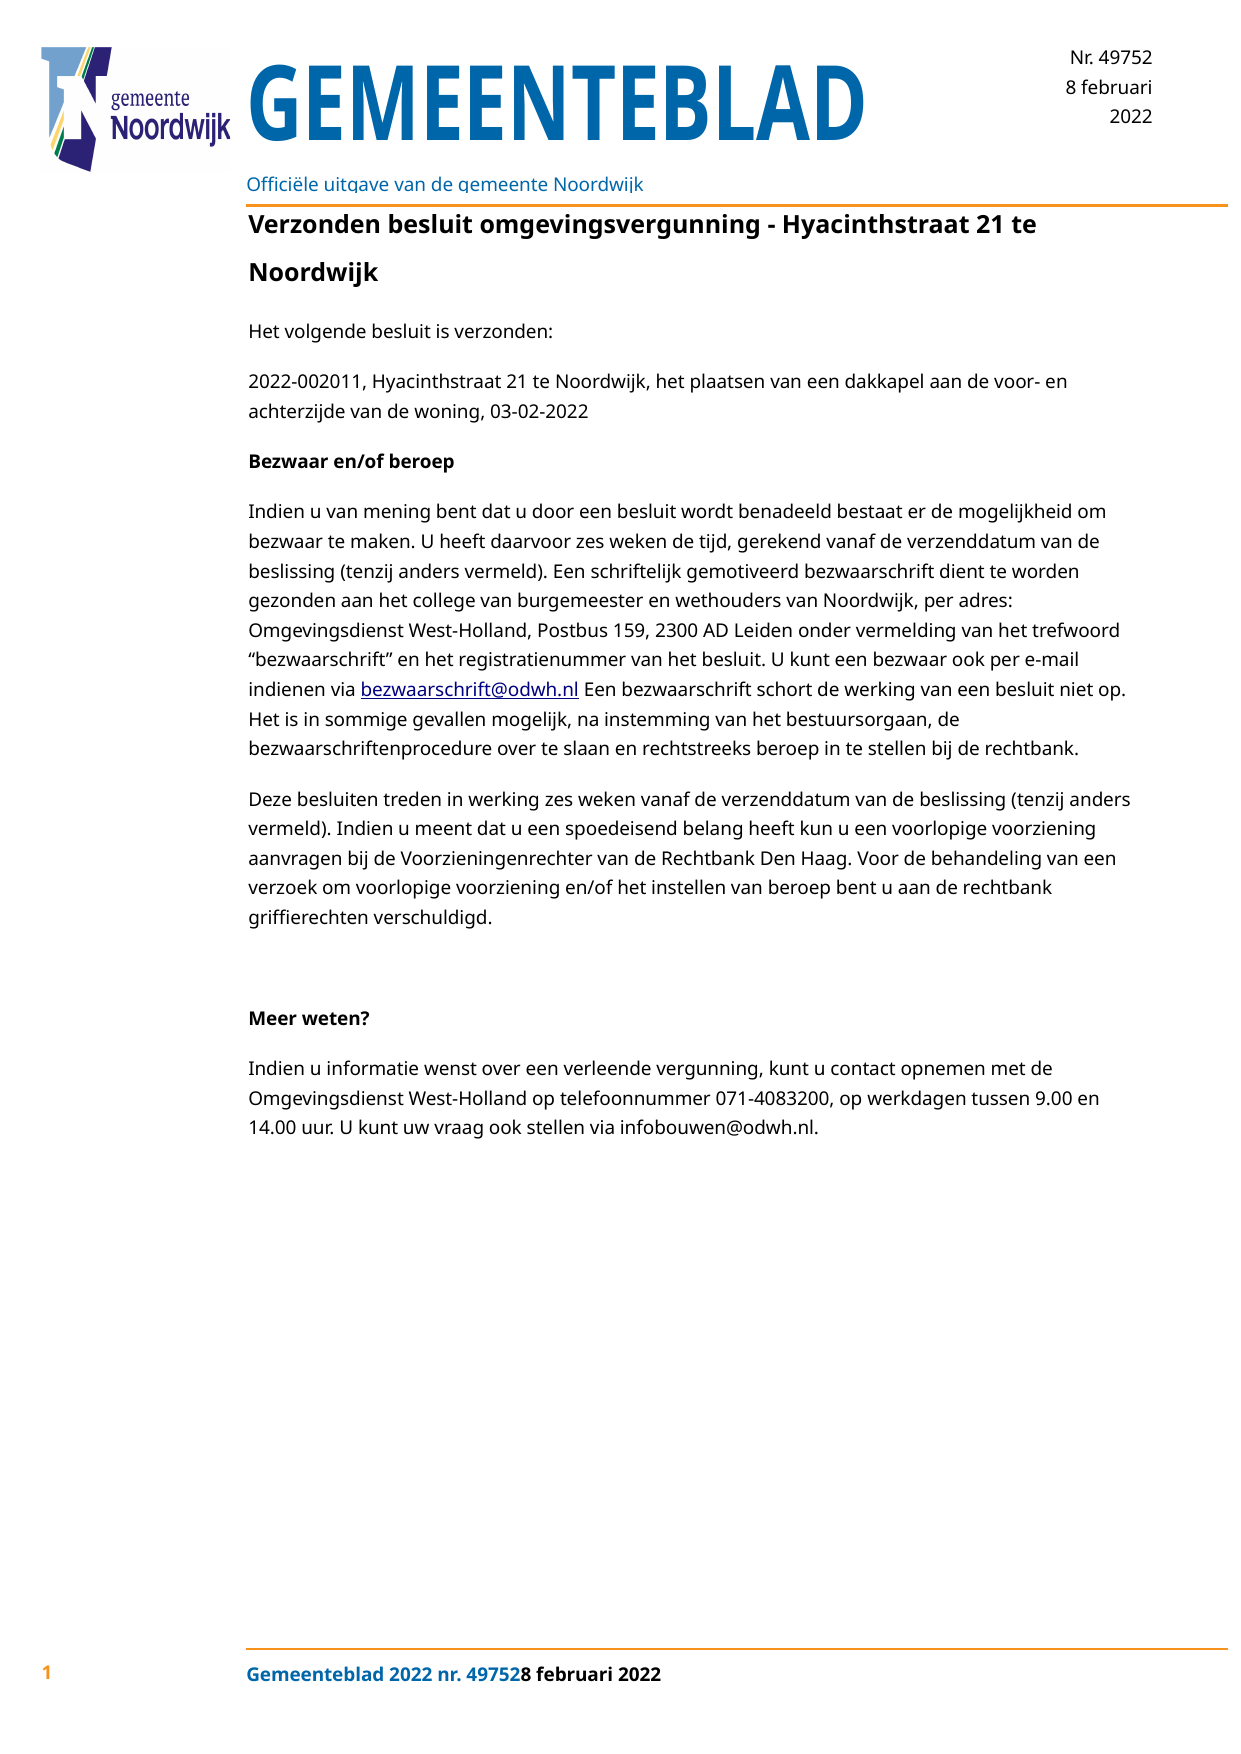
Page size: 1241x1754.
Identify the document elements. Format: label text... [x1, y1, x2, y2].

text Het volgende besluit is verzonden: [248, 318, 1152, 344]
text Verzonden besluit omgevingsvergunning - Hyacinthstraat 21 te Noordwijk [248, 207, 1152, 288]
text 2022-002011, Hyacinthstraat 21 te Noordwijk, het plaatsen van een dakkapel aan de voor- en achterzijde van de woning, 03-02-2022 [248, 368, 1152, 424]
text Indien u van mening bent dat u door een besluit wordt benadeeld bestaat er de mogelijkheid om bezwaar te maken. U heeft daarvoor zes weken de tijd, gerekend vanaf de verzenddatum van de beslissing (tenzij anders vermeld). Een schriftelijk gemotiveerd bezwaarschrift dient te worden gezonden aan het college van burgemeester en wethouders van Noordwijk, per adres: Omgevingsdienst West-Holland, Postbus 159, 2300 AD Leiden onder vermelding van het trefwoord “bezwaarschrift” en het registratienummer van het besluit. U kunt een bezwaar ook per e-mail indienen via bezwaarschrift@odwh.nl Een bezwaarschrift schort de werking van een besluit niet op. Het is in sommige gevallen mogelijk, na instemming van het bestuursorgaan, de bezwaarschriftenprocedure over te slaan en rechtstreeks beroep in te stellen bij de rechtbank. [248, 499, 1152, 761]
text Deze besluiten treden in werking zes weken vanaf de verzenddatum van de beslissing (tenzij anders vermeld). Indien u meent dat u een spoedeisend belang heeft kun u een voorlopige voorziening aanvragen bij de Voorzieningenrechter van de Rechtbank Den Haag. Voor de behandeling van een verzoek om voorlopige voorziening en/of het instellen van beroep bent u aan de rechtbank griffierechten verschuldigd. [248, 786, 1152, 930]
text Meer weten? [248, 1005, 1152, 1031]
picture [41, 47, 231, 172]
text Indien u informatie wenst over een verleende vergunning, kunt u contact opnemen met de Omgevingsdienst West-Holland op telefoonnummer 071-4083200, op werkdagen tussen 9.00 en 14.00 uur. U kunt uw vraag ook stellen via infobouwen@odwh.nl. [248, 1055, 1152, 1140]
text Bezwaar en/of beroep [248, 448, 1152, 474]
